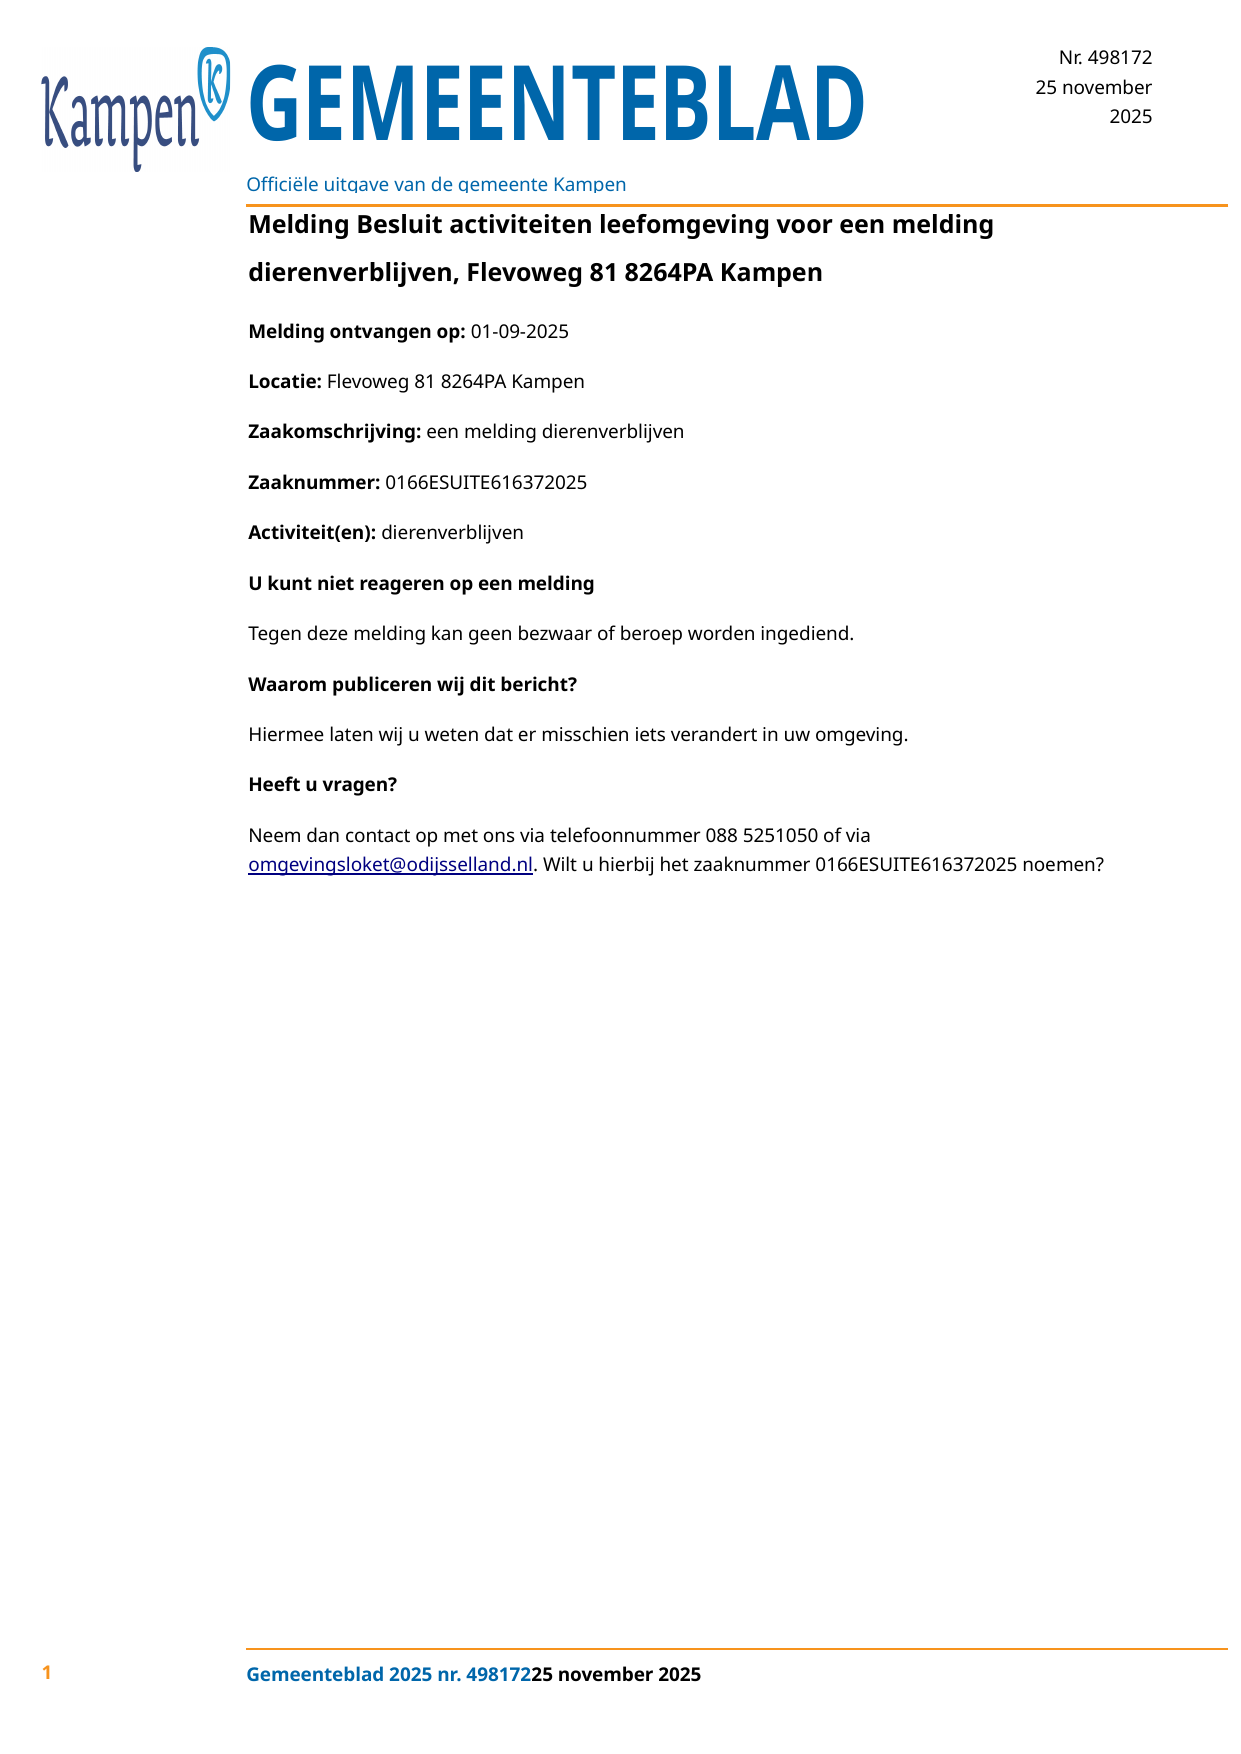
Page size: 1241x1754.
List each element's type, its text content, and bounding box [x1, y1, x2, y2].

text U kunt niet reageren op een melding [248, 570, 1152, 596]
picture [41, 47, 231, 172]
text Neem dan contact op met ons via telefoonnummer 088 5251050 of via omgevingsloket@odijsselland.nl. Wilt u hierbij het zaaknummer 0166ESUITE616372025 noemen? [248, 822, 1152, 877]
text Zaakomschrijving: een melding dierenverblijven [248, 419, 1152, 444]
text Tegen deze melding kan geen bezwaar of beroep worden ingediend. [248, 620, 1152, 646]
text Waarom publiceren wij dit bericht? [248, 671, 1152, 697]
text Locatie: Flevoweg 81 8264PA Kampen [248, 368, 1152, 394]
text Melding Besluit activiteiten leefomgeving voor een melding dierenverblijven, Flevoweg 81 8264PA Kampen [248, 207, 1152, 288]
text Heeft u vragen? [248, 772, 1152, 797]
text Zaaknummer: 0166ESUITE616372025 [248, 469, 1152, 495]
text Hiermee laten wij u weten dat er misschien iets verandert in uw omgeving. [248, 721, 1152, 747]
text Activiteit(en): dierenverblijven [248, 519, 1152, 545]
text Melding ontvangen op: 01-09-2025 [248, 318, 1152, 344]
